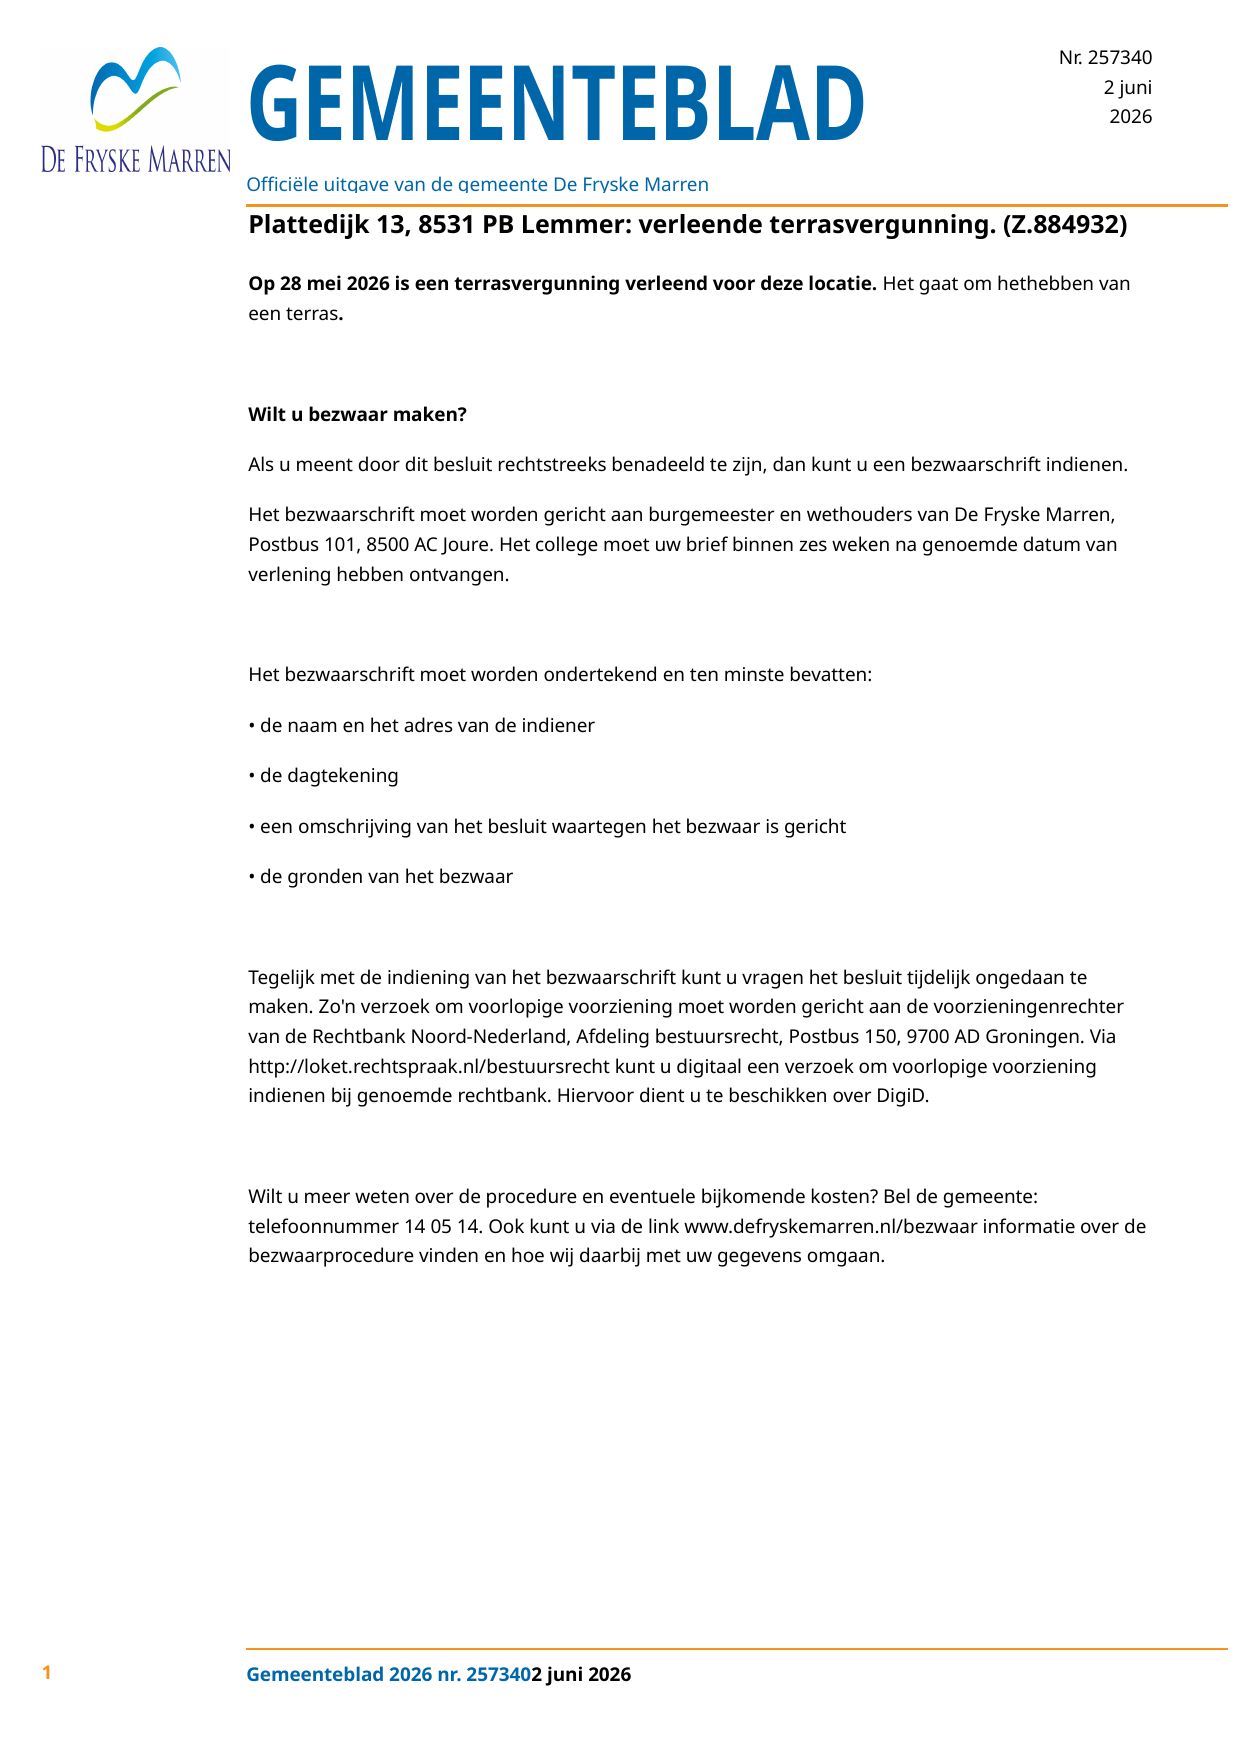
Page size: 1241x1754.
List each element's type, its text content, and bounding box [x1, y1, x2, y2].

text Het bezwaarschrift moet worden ondertekend en ten minste bevatten: [248, 662, 1152, 687]
text Als u meent door dit besluit rechtstreeks benadeeld te zijn, dan kunt u een bezwaarschrift indienen. [248, 451, 1152, 477]
text • de dagtekening [248, 762, 1152, 788]
picture [41, 47, 231, 172]
text • de naam en het adres van de indiener [248, 712, 1152, 738]
text • de gronden van het bezwaar [248, 863, 1152, 889]
text Op 28 mei 2026 is een terrasvergunning verleend voor deze locatie. Het gaat om hethebben van een terras. [248, 270, 1152, 326]
text Plattedijk 13, 8531 PB Lemmer: verleende terrasvergunning. (Z.884932) [248, 207, 1152, 241]
text Het bezwaarschrift moet worden gericht aan burgemeester en wethouders van De Fryske Marren, Postbus 101, 8500 AC Joure. Het college moet uw brief binnen zes weken na genoemde datum van verlening hebben ontvangen. [248, 502, 1152, 586]
text Tegelijk met de indiening van het bezwaarschrift kunt u vragen het besluit tijdelijk ongedaan te maken. Zo'n verzoek om voorlopige voorziening moet worden gericht aan de voorzieningenrechter van de Rechtbank Noord-Nederland, Afdeling bestuursrecht, Postbus 150, 9700 AD Groningen. Via http://loket.rechtspraak.nl/bestuursrecht kunt u digitaal een verzoek om voorlopige voorziening indienen bij genoemde rechtbank. Hiervoor dient u te beschikken over DigiD. [248, 964, 1152, 1108]
text Wilt u bezwaar maken? [248, 401, 1152, 426]
text • een omschrijving van het besluit waartegen het bezwaar is gericht [248, 813, 1152, 838]
text Wilt u meer weten over de procedure en eventuele bijkomende kosten? Bel de gemeente: telefoonnummer 14 05 14. Ook kunt u via de link www.defryskemarren.nl/bezwaar informatie over de bezwaarprocedure vinden en hoe wij daarbij met uw gegevens omgaan. [248, 1183, 1152, 1268]
